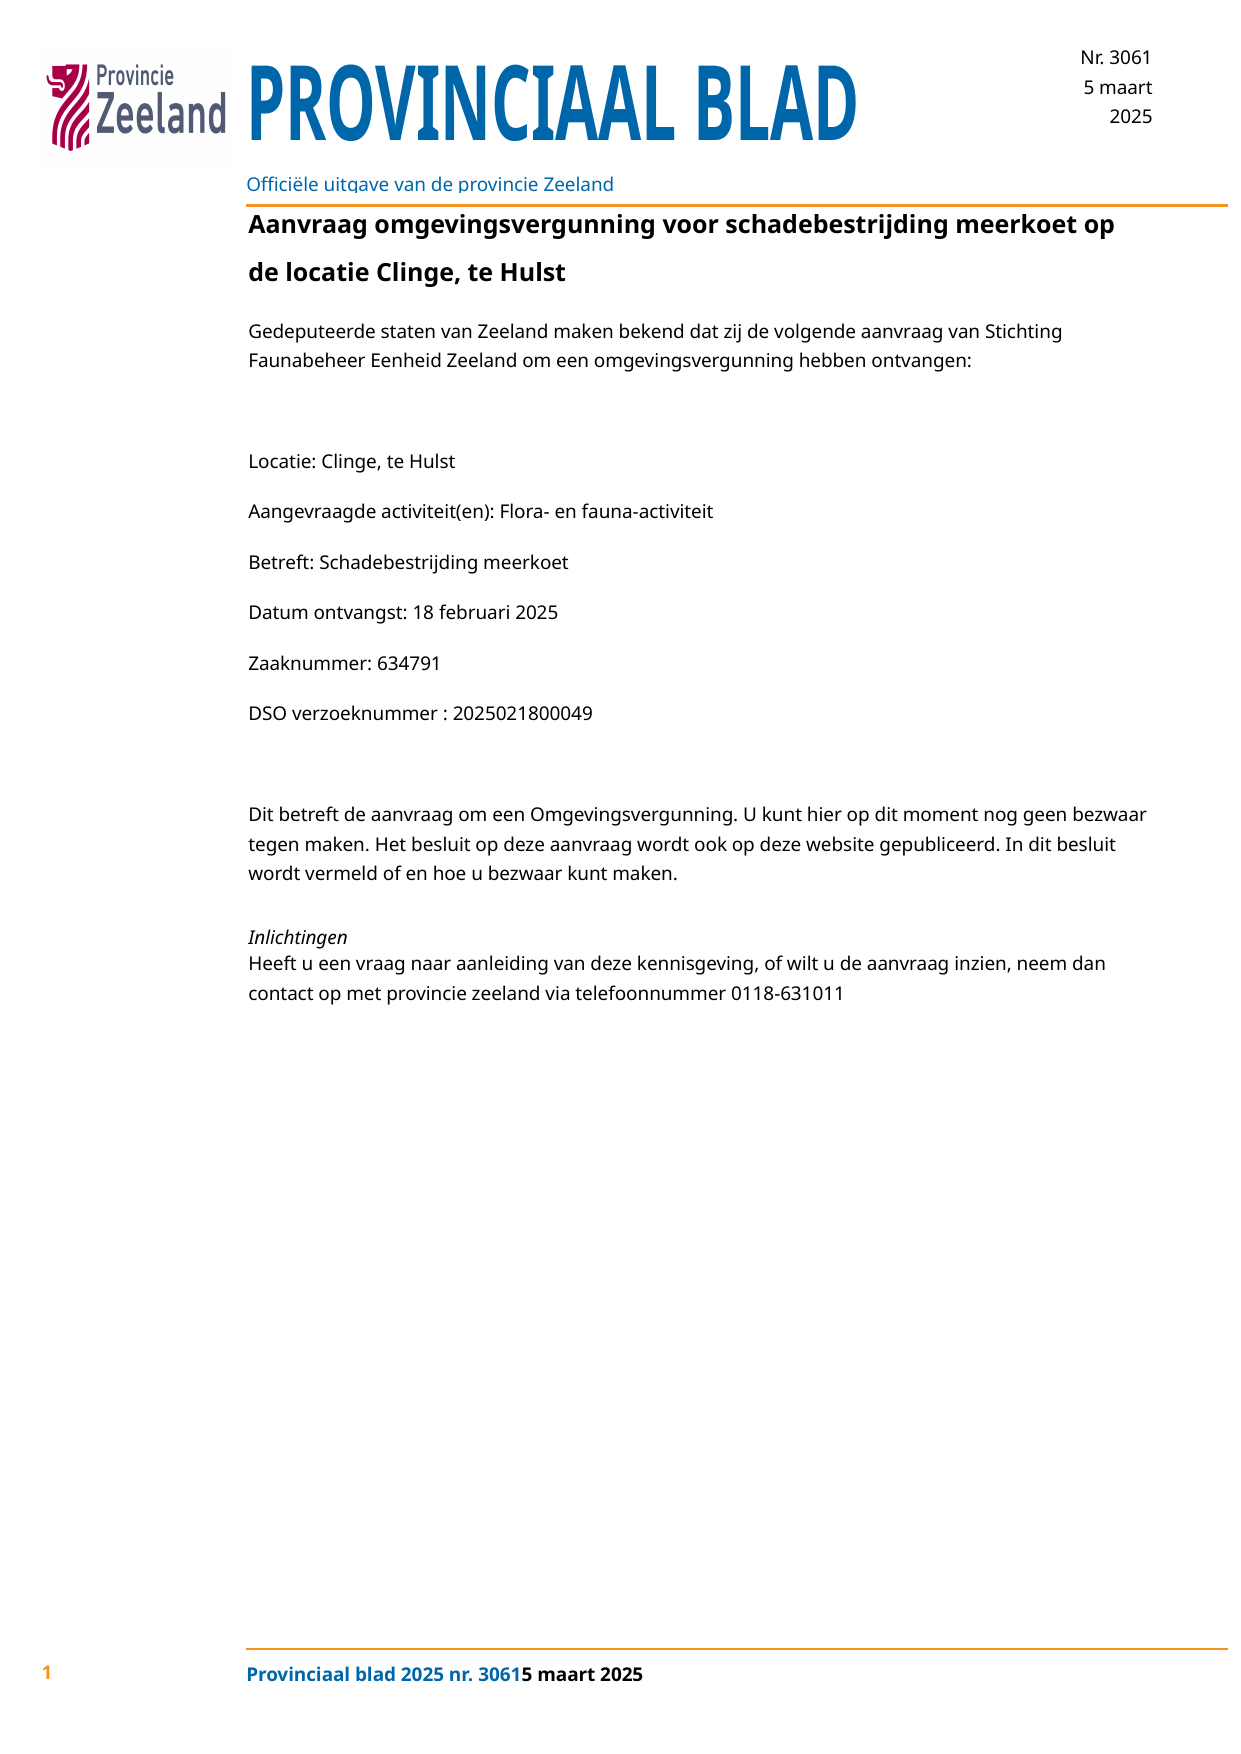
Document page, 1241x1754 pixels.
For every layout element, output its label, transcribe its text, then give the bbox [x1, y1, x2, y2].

text Zaaknummer: 634791 [248, 650, 1152, 676]
picture [41, 47, 231, 172]
text Inlichtingen [248, 924, 1152, 950]
text Gedeputeerde staten van Zeeland maken bekend dat zij de volgende aanvraag van Stichting Faunabeheer Eenheid Zeeland om een omgevingsvergunning hebben ontvangen: [248, 318, 1152, 373]
text Aanvraag omgevingsvergunning voor schadebestrijding meerkoet op de locatie Clinge, te Hulst [248, 207, 1152, 288]
text Datum ontvangst: 18 februari 2025 [248, 599, 1152, 625]
text Locatie: Clinge, te Hulst [248, 448, 1152, 474]
text DSO verzoeknummer : 2025021800049 [248, 700, 1152, 726]
text Dit betreft de aanvraag om een Omgevingsvergunning. U kunt hier op dit moment nog geen bezwaar tegen maken. Het besluit op deze aanvraag wordt ook op deze website gepubliceerd. In dit besluit wordt vermeld of en hoe u bezwaar kunt maken. [248, 801, 1152, 886]
text Betreft: Schadebestrijding meerkoet [248, 549, 1152, 575]
text Heeft u een vraag naar aanleiding van deze kennisgeving, of wilt u de aanvraag inzien, neem dan contact op met provincie zeeland via telefoonnummer 0118-631011 [248, 950, 1152, 1005]
text Aangevraagde activiteit(en): Flora- en fauna-activiteit [248, 499, 1152, 524]
